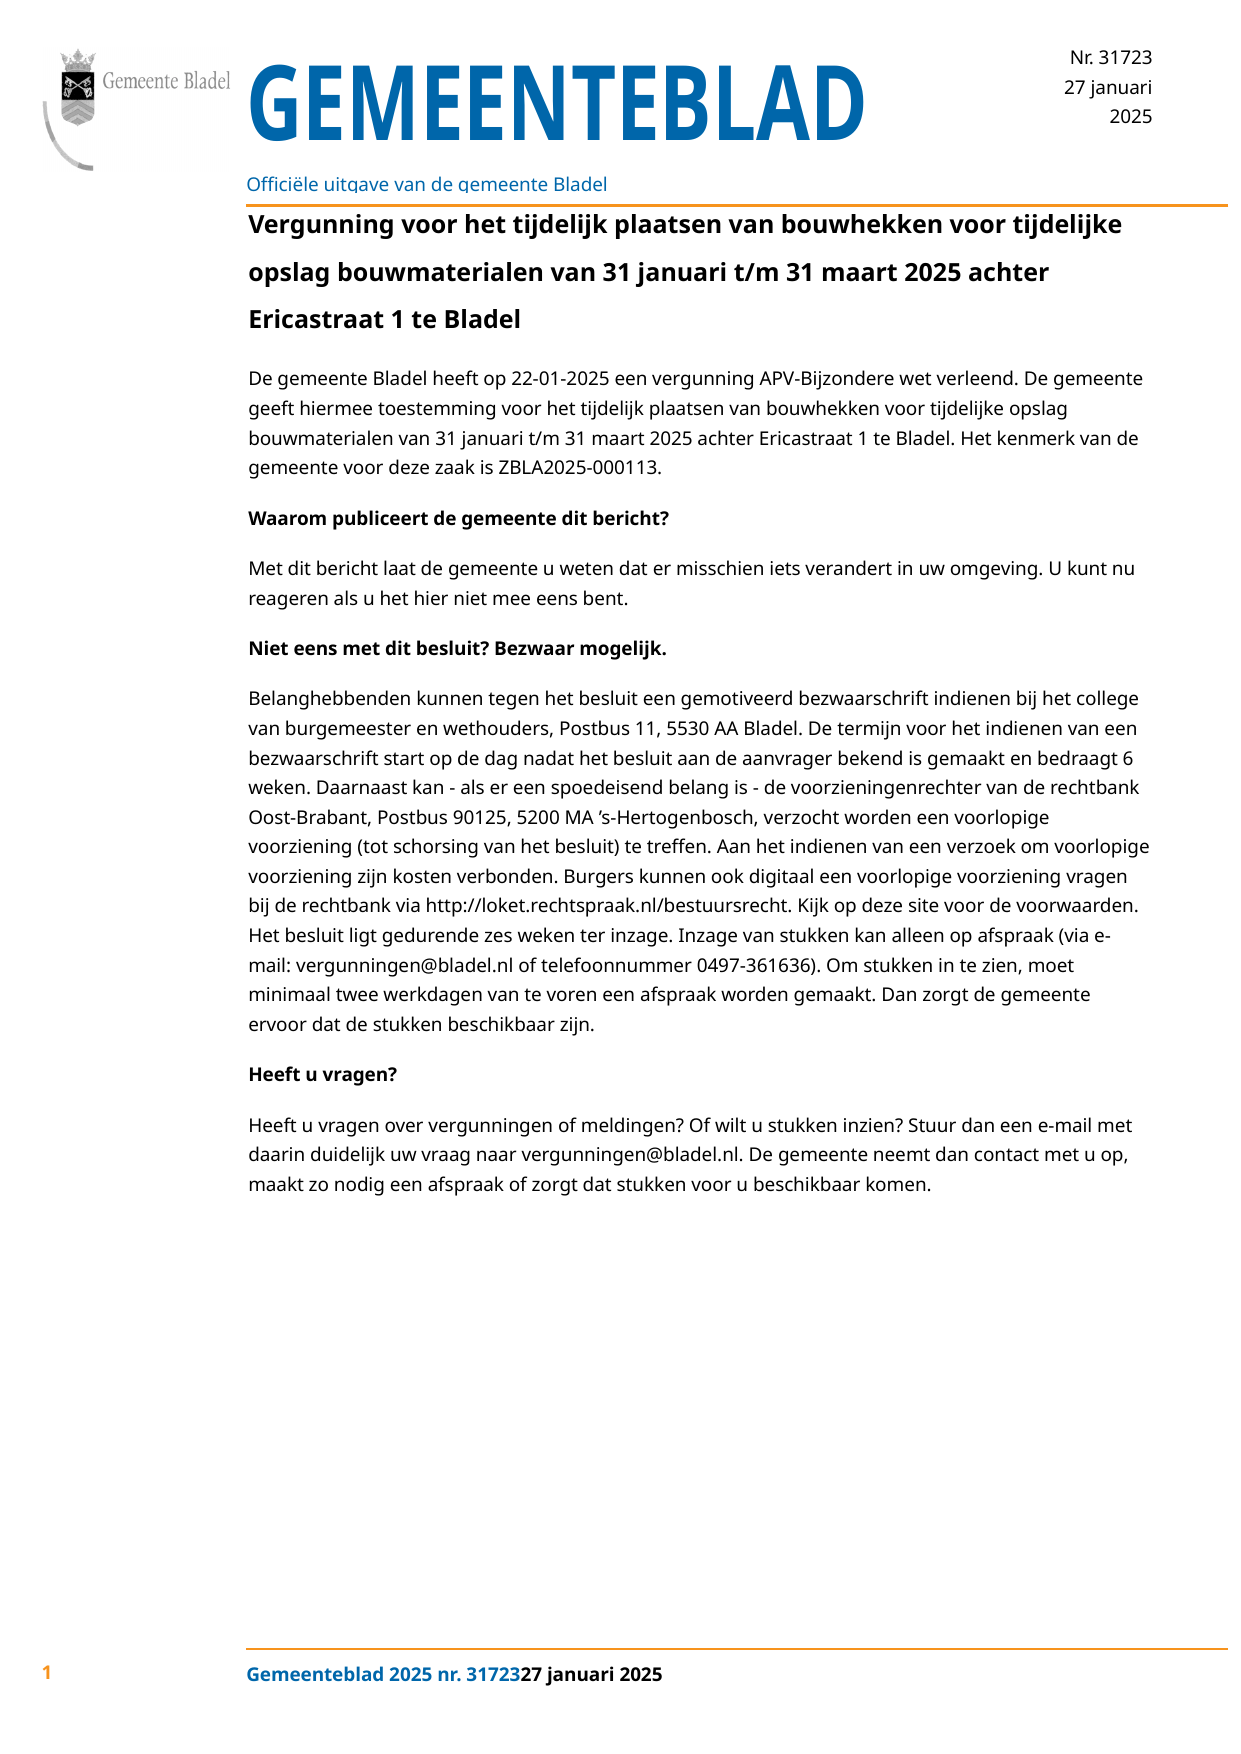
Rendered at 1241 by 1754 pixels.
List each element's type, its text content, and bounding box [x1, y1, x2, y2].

text Niet eens met dit besluit? Bezwaar mogelijk. [248, 635, 1152, 661]
text Met dit bericht laat de gemeente u weten dat er misschien iets verandert in uw omgeving. U kunt nu reageren als u het hier niet mee eens bent. [248, 555, 1152, 610]
text Heeft u vragen over vergunningen of meldingen? Of wilt u stukken inzien? Stuur dan een e-mail met daarin duidelijk uw vraag naar vergunningen@bladel.nl. De gemeente neemt dan contact met u op, maakt zo nodig een afspraak of zorgt dat stukken voor u beschikbaar komen. [248, 1112, 1152, 1197]
text De gemeente Bladel heeft op 22-01-2025 een vergunning APV-Bijzondere wet verleend. De gemeente geeft hiermee toestemming voor het tijdelijk plaatsen van bouwhekken voor tijdelijke opslag bouwmaterialen van 31 januari t/m 31 maart 2025 achter Ericastraat 1 te Bladel. Het kenmerk van de gemeente voor deze zaak is ZBLA2025-000113. [248, 366, 1152, 480]
text Vergunning voor het tijdelijk plaatsen van bouwhekken voor tijdelijke opslag bouwmaterialen van 31 januari t/m 31 maart 2025 achter Ericastraat 1 te Bladel [248, 207, 1152, 336]
text Waarom publiceert de gemeente dit bericht? [248, 505, 1152, 530]
picture [41, 47, 231, 172]
text Heeft u vragen? [248, 1061, 1152, 1087]
text Belanghebbenden kunnen tegen het besluit een gemotiveerd bezwaarschrift indienen bij het college van burgemeester en wethouders, Postbus 11, 5530 AA Bladel. De termijn voor het indienen van een bezwaarschrift start op de dag nadat het besluit aan de aanvrager bekend is gemaakt en bedraagt 6 weken. Daarnaast kan - als er een spoedeisend belang is - de voorzieningenrechter van de rechtbank Oost-Brabant, Postbus 90125, 5200 MA ’s-Hertogenbosch, verzocht worden een voorlopige voorziening (tot schorsing van het besluit) te treffen. Aan het indienen van een verzoek om voorlopige voorziening zijn kosten verbonden. Burgers kunnen ook digitaal een voorlopige voorziening vragen bij de rechtbank via http://loket.rechtspraak.nl/bestuursrecht. Kijk op deze site voor de voorwaarden. Het besluit ligt gedurende zes weken ter inzage. Inzage van stukken kan alleen op afspraak (via e-mail: vergunningen@bladel.nl of telefoonnummer 0497-361636). Om stukken in te zien, moet minimaal twee werkdagen van te voren een afspraak worden gemaakt. Dan zorgt de gemeente ervoor dat de stukken beschikbaar zijn. [248, 686, 1152, 1037]
